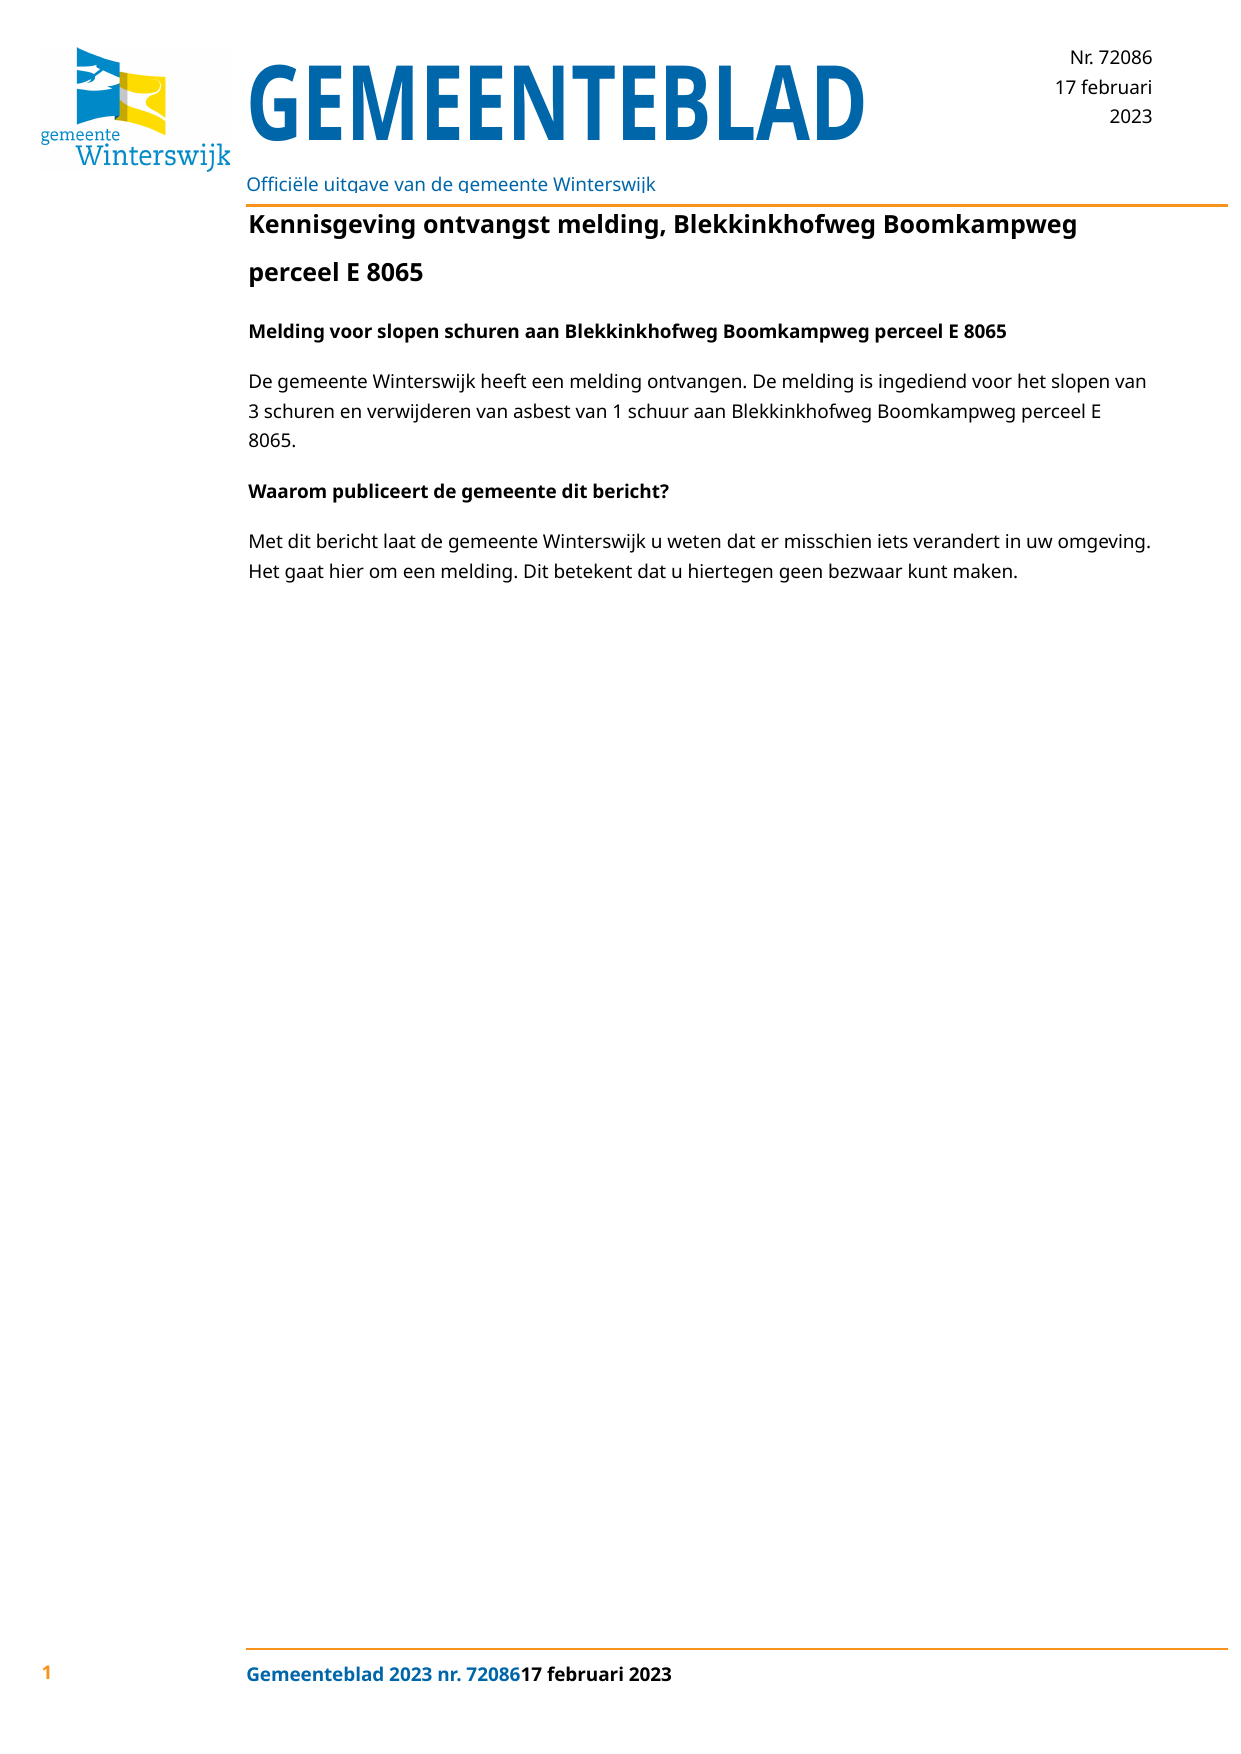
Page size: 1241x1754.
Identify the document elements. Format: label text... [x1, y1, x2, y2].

text Kennisgeving ontvangst melding, Blekkinkhofweg Boomkampweg perceel E 8065 [248, 207, 1152, 288]
picture [225, 153, 231, 162]
text Waarom publiceert de gemeente dit bericht? [248, 478, 1152, 504]
text Melding voor slopen schuren aan Blekkinkhofweg Boomkampweg perceel E 8065 [248, 318, 1152, 344]
picture [41, 47, 231, 172]
text Met dit bericht laat de gemeente Winterswijk u weten dat er misschien iets verandert in uw omgeving. Het gaat hier om een melding. Dit betekent dat u hiertegen geen bezwaar kunt maken. [248, 528, 1152, 584]
text De gemeente Winterswijk heeft een melding ontvangen. De melding is ingediend voor het slopen van 3 schuren en verwijderen van asbest van 1 schuur aan Blekkinkhofweg Boomkampweg perceel E 8065. [248, 368, 1152, 453]
